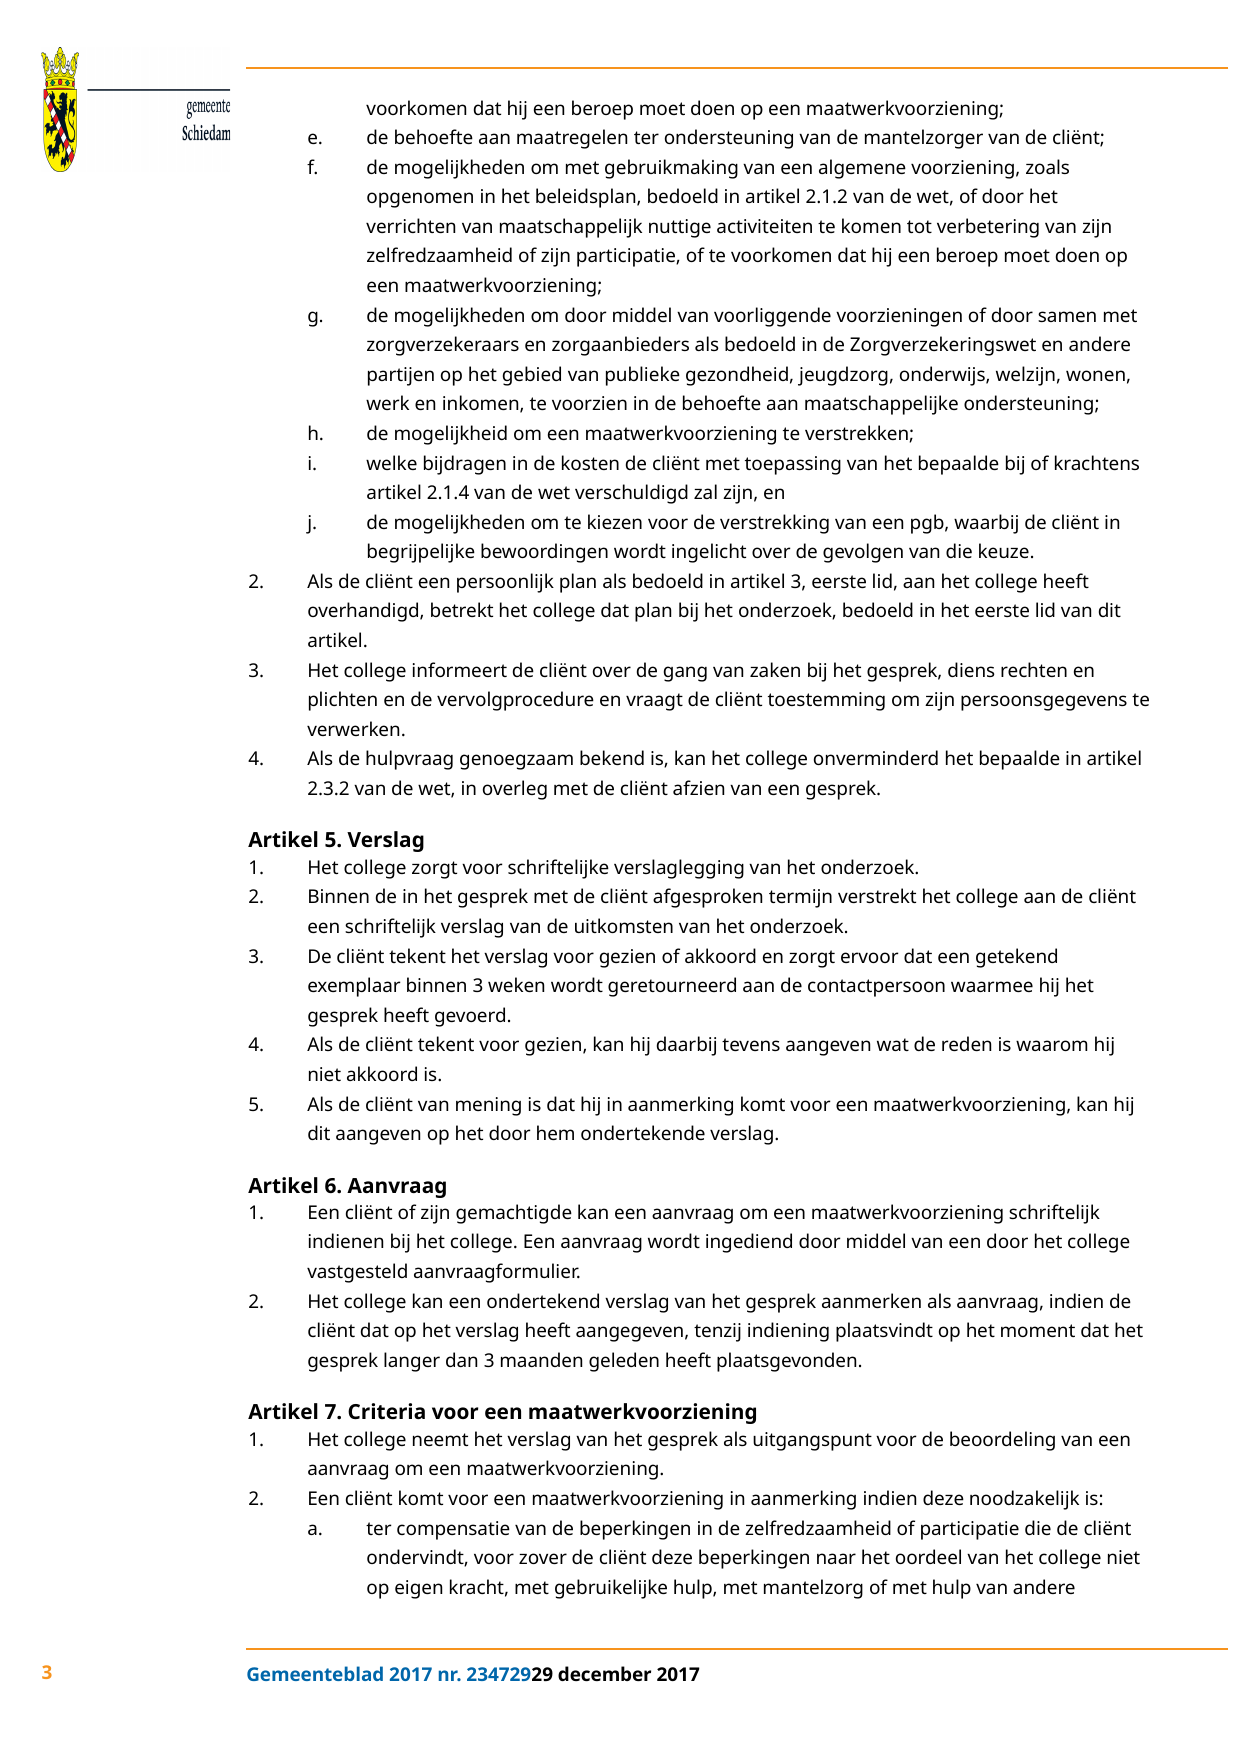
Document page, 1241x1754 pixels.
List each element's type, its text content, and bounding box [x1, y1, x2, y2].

list Het college informeert de cliënt over de gang van zaken bij het gesprek, diens rechten en plichten en de vervolgprocedure en vraagt de cliënt toestemming om zijn persoonsgegevens te verwerken. [248, 657, 1152, 742]
list voorkomen dat hij een beroep moet doen op een maatwerkvoorziening; [307, 95, 1152, 121]
list ter compensatie van de beperkingen in de zelfredzaamheid of participatie die de cliënt ondervindt, voor zover de cliënt deze beperkingen naar het oordeel van het college niet op eigen kracht, met gebruikelijke hulp, met mantelzorg of met hulp van andere [307, 1515, 1152, 1599]
text Artikel 7. Criteria voor een maatwerkvoorziening [248, 1397, 1152, 1426]
text Artikel 5. Verslag [248, 826, 1152, 854]
list de behoefte aan maatregelen ter ondersteuning van de mantelzorger van de cliënt; [307, 124, 1152, 150]
list Binnen de in het gesprek met de cliënt afgesproken termijn verstrekt het college aan de cliënt een schriftelijk verslag van de uitkomsten van het onderzoek. [248, 884, 1152, 939]
list Als de cliënt tekent voor gezien, kan hij daarbij tevens aangeven wat de reden is waarom hij niet akkoord is. [248, 1032, 1152, 1087]
list Een cliënt of zijn gemachtigde kan een aanvraag om een maatwerkvoorziening schriftelijk indienen bij het college. Een aanvraag wordt ingediend door middel van een door het college vastgesteld aanvraagformulier. [248, 1199, 1152, 1284]
list De cliënt tekent het verslag voor gezien of akkoord en zorgt ervoor dat een getekend exemplaar binnen 3 weken wordt geretourneerd aan de contactpersoon waarmee hij het gesprek heeft gevoerd. [248, 943, 1152, 1028]
picture [41, 47, 231, 172]
list de mogelijkheden om te kiezen voor de verstrekking van een pgb, waarbij de cliënt in begrijpelijke bewoordingen wordt ingelicht over de gevolgen van die keuze. [307, 509, 1152, 564]
list de mogelijkheid om een maatwerkvoorziening te verstrekken; [307, 420, 1152, 446]
list Een cliënt komt voor een maatwerkvoorziening in aanmerking indien deze noodzakelijk is: [248, 1485, 1152, 1511]
list Als de cliënt een persoonlijk plan als bedoeld in artikel 3, eerste lid, aan het college heeft overhandigd, betrekt het college dat plan bij het onderzoek, bedoeld in het eerste lid van dit artikel. [248, 568, 1152, 653]
list de mogelijkheden om met gebruikmaking van een algemene voorziening, zoals opgenomen in het beleidsplan, bedoeld in artikel 2.1.2 van de wet, of door het verrichten van maatschappelijk nuttige activiteiten te komen tot verbetering van zijn zelfredzaamheid of zijn participatie, of te voorkomen dat hij een beroep moet doen op een maatwerkvoorziening; [307, 154, 1152, 298]
list welke bijdragen in de kosten de cliënt met toepassing van het bepaalde bij of krachtens artikel 2.1.4 van de wet verschuldigd zal zijn, en [307, 450, 1152, 505]
list Als de hulpvraag genoegzaam bekend is, kan het college onverminderd het bepaalde in artikel 2.3.2 van de wet, in overleg met de cliënt afzien van een gesprek. [248, 746, 1152, 801]
list Het college zorgt voor schriftelijke verslaglegging van het onderzoek. [248, 854, 1152, 880]
text Artikel 6. Aanvraag [248, 1171, 1152, 1199]
list de mogelijkheden om door middel van voorliggende voorzieningen of door samen met zorgverzekeraars en zorgaanbieders als bedoeld in de Zorgverzekeringswet en andere partijen op het gebied van publieke gezondheid, jeugdzorg, onderwijs, welzijn, wonen, werk en inkomen, te voorzien in de behoefte aan maatschappelijke ondersteuning; [307, 302, 1152, 416]
list Het college kan een ondertekend verslag van het gesprek aanmerken als aanvraag, indien de cliënt dat op het verslag heeft aangegeven, tenzij indiening plaatsvindt op het moment dat het gesprek langer dan 3 maanden geleden heeft plaatsgevonden. [248, 1288, 1152, 1373]
list Het college neemt het verslag van het gesprek als uitgangspunt voor de beoordeling van een aanvraag om een maatwerkvoorziening. [248, 1426, 1152, 1481]
list Als de cliënt van mening is dat hij in aanmerking komt voor een maatwerkvoorziening, kan hij dit aangeven op het door hem ondertekende verslag. [248, 1091, 1152, 1146]
